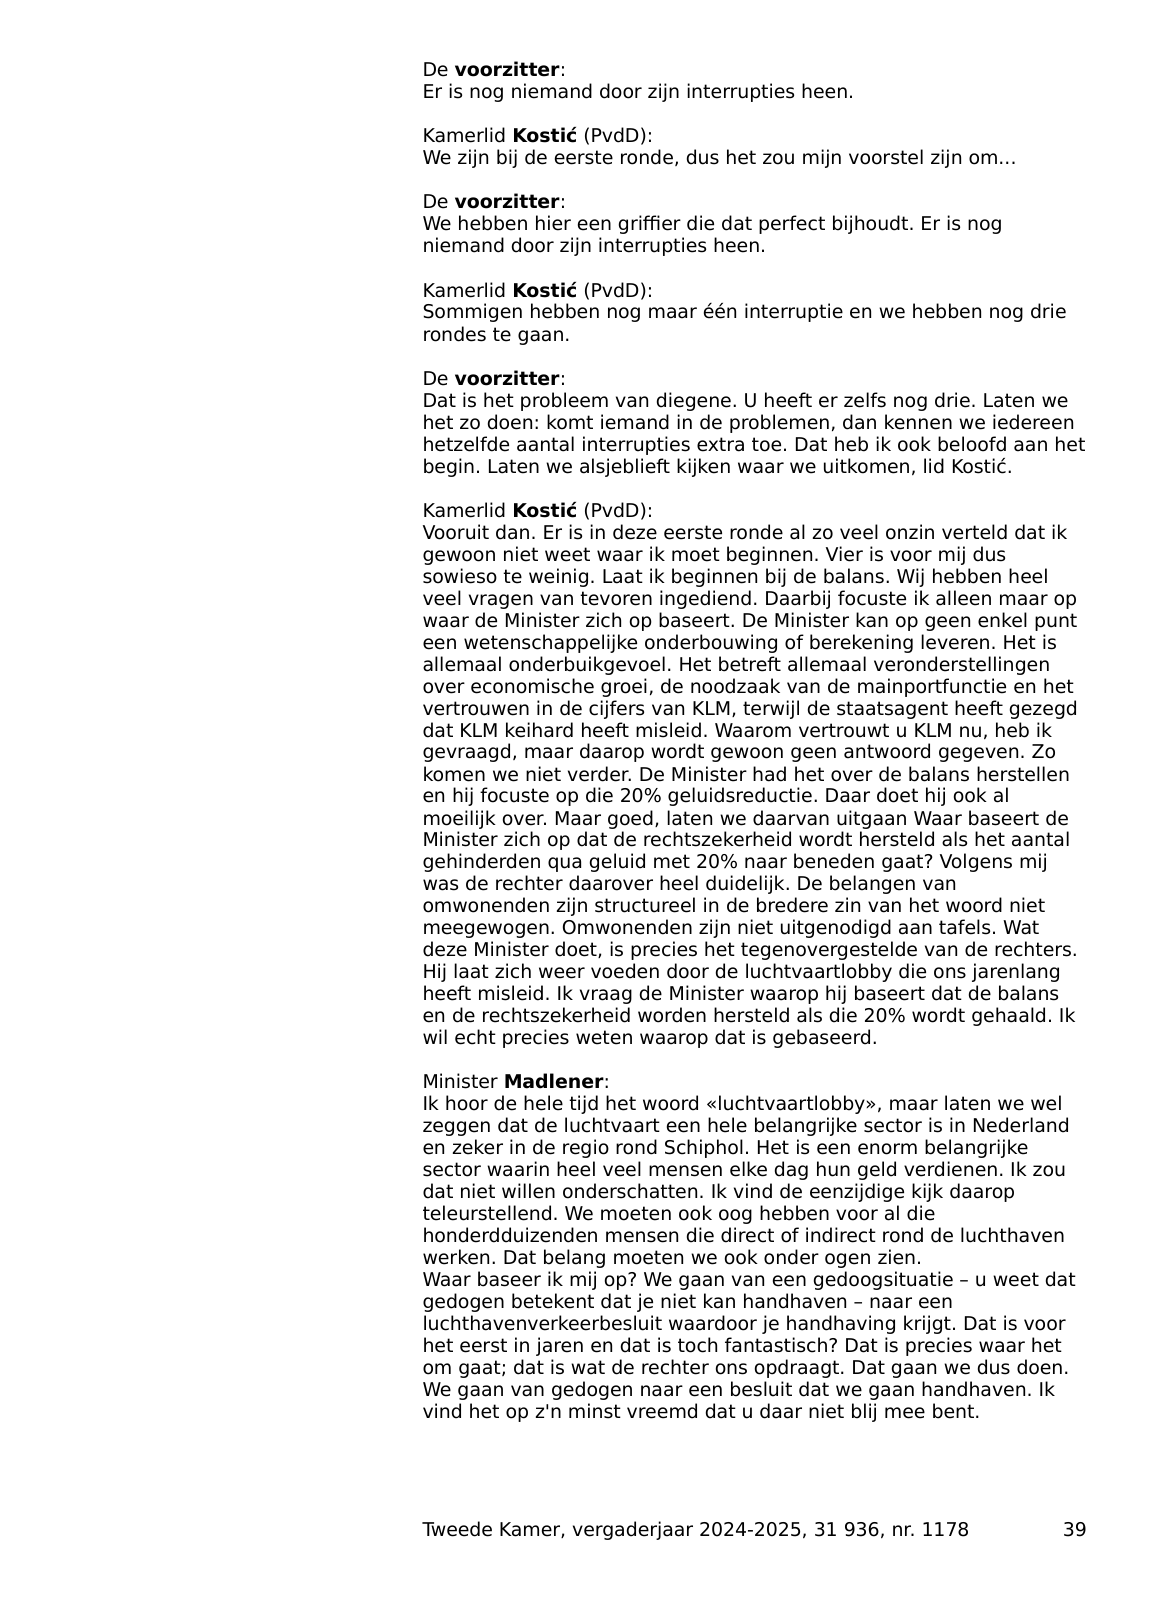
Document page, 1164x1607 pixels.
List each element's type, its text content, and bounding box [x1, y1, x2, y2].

text Kamerlid Kostić (PvdD): [422, 125, 1087, 147]
text Ik hoor de hele tijd het woord «luchtvaartlobby», maar laten we wel zeggen dat de luchtvaart een hele belangrijke sector is in Nederland en zeker in de regio rond Schiphol. Het is een enorm belangrijke sector waarin heel veel mensen elke dag hun geld verdienen. Ik zou dat niet willen onderschatten. Ik vind de eenzijdige kijk daarop teleurstellend. We moeten ook oog hebben voor al die honderdduizenden mensen die direct of indirect rond de luchthaven werken. Dat belang moeten we ook onder ogen zien. [422, 1093, 1087, 1269]
text We zijn bij de eerste ronde, dus het zou mijn voorstel zijn om... [422, 147, 1087, 169]
text De voorzitter: [422, 59, 1087, 81]
text Waar baseer ik mij op? We gaan van een gedoogsituatie – u weet dat gedogen betekent dat je niet kan handhaven – naar een luchthavenverkeerbesluit waardoor je handhaving krijgt. Dat is voor het eerst in jaren en dat is toch fantastisch? Dat is precies waar het om gaat; dat is wat de rechter ons opdraagt. Dat gaan we dus doen. We gaan van gedogen naar een besluit dat we gaan handhaven. Ik vind het op z'n minst vreemd dat u daar niet blij mee bent. [422, 1269, 1087, 1423]
text Kamerlid Kostić (PvdD): [422, 279, 1087, 301]
text Sommigen hebben nog maar één interruptie en we hebben nog drie rondes te gaan. [422, 301, 1087, 345]
text De voorzitter: [422, 368, 1087, 389]
text Er is nog niemand door zijn interrupties heen. [422, 81, 1087, 103]
text De voorzitter: [422, 191, 1087, 213]
text Minister Madlener: [422, 1071, 1087, 1093]
text Kamerlid Kostić (PvdD): [422, 500, 1087, 522]
text Vooruit dan. Er is in deze eerste ronde al zo veel onzin verteld dat ik gewoon niet weet waar ik moet beginnen. Vier is voor mij dus sowieso te weinig. Laat ik beginnen bij de balans. Wij hebben heel veel vragen van tevoren ingediend. Daarbij focuste ik alleen maar op waar de Minister zich op baseert. De Minister kan op geen enkel punt een wetenschappelijke onderbouwing of berekening leveren. Het is allemaal onderbuikgevoel. Het betreft allemaal veronderstellingen over economische groei, de noodzaak van de mainportfunctie en het vertrouwen in de cijfers van KLM, terwijl de staatsagent heeft gezegd dat KLM keihard heeft misleid. Waarom vertrouwt u KLM nu, heb ik gevraagd, maar daarop wordt gewoon geen antwoord gegeven. Zo komen we niet verder. De Minister had het over de balans herstellen en hij focuste op die 20% geluidsreductie. Daar doet hij ook al moeilijk over. Maar goed, laten we daarvan uitgaan Waar baseert de Minister zich op dat de rechtszekerheid wordt hersteld als het aantal gehinderden qua geluid met 20% naar beneden gaat? Volgens mij was de rechter daarover heel duidelijk. De belangen van omwonenden zijn structureel in de bredere zin van het woord niet meegewogen. Omwonenden zijn niet uitgenodigd aan tafels. Wat deze Minister doet, is precies het tegenovergestelde van de rechters. Hij laat zich weer voeden door de luchtvaartlobby die ons jarenlang heeft misleid. Ik vraag de Minister waarop hij baseert dat de balans en de rechtszekerheid worden hersteld als die 20% wordt gehaald. Ik wil echt precies weten waarop dat is gebaseerd. [422, 522, 1087, 1049]
text Dat is het probleem van diegene. U heeft er zelfs nog drie. Laten we het zo doen: komt iemand in de problemen, dan kennen we iedereen hetzelfde aantal interrupties extra toe. Dat heb ik ook beloofd aan het begin. Laten we alsjeblieft kijken waar we uitkomen, lid Kostić. [422, 389, 1087, 477]
text We hebben hier een griffier die dat perfect bijhoudt. Er is nog niemand door zijn interrupties heen. [422, 213, 1087, 257]
